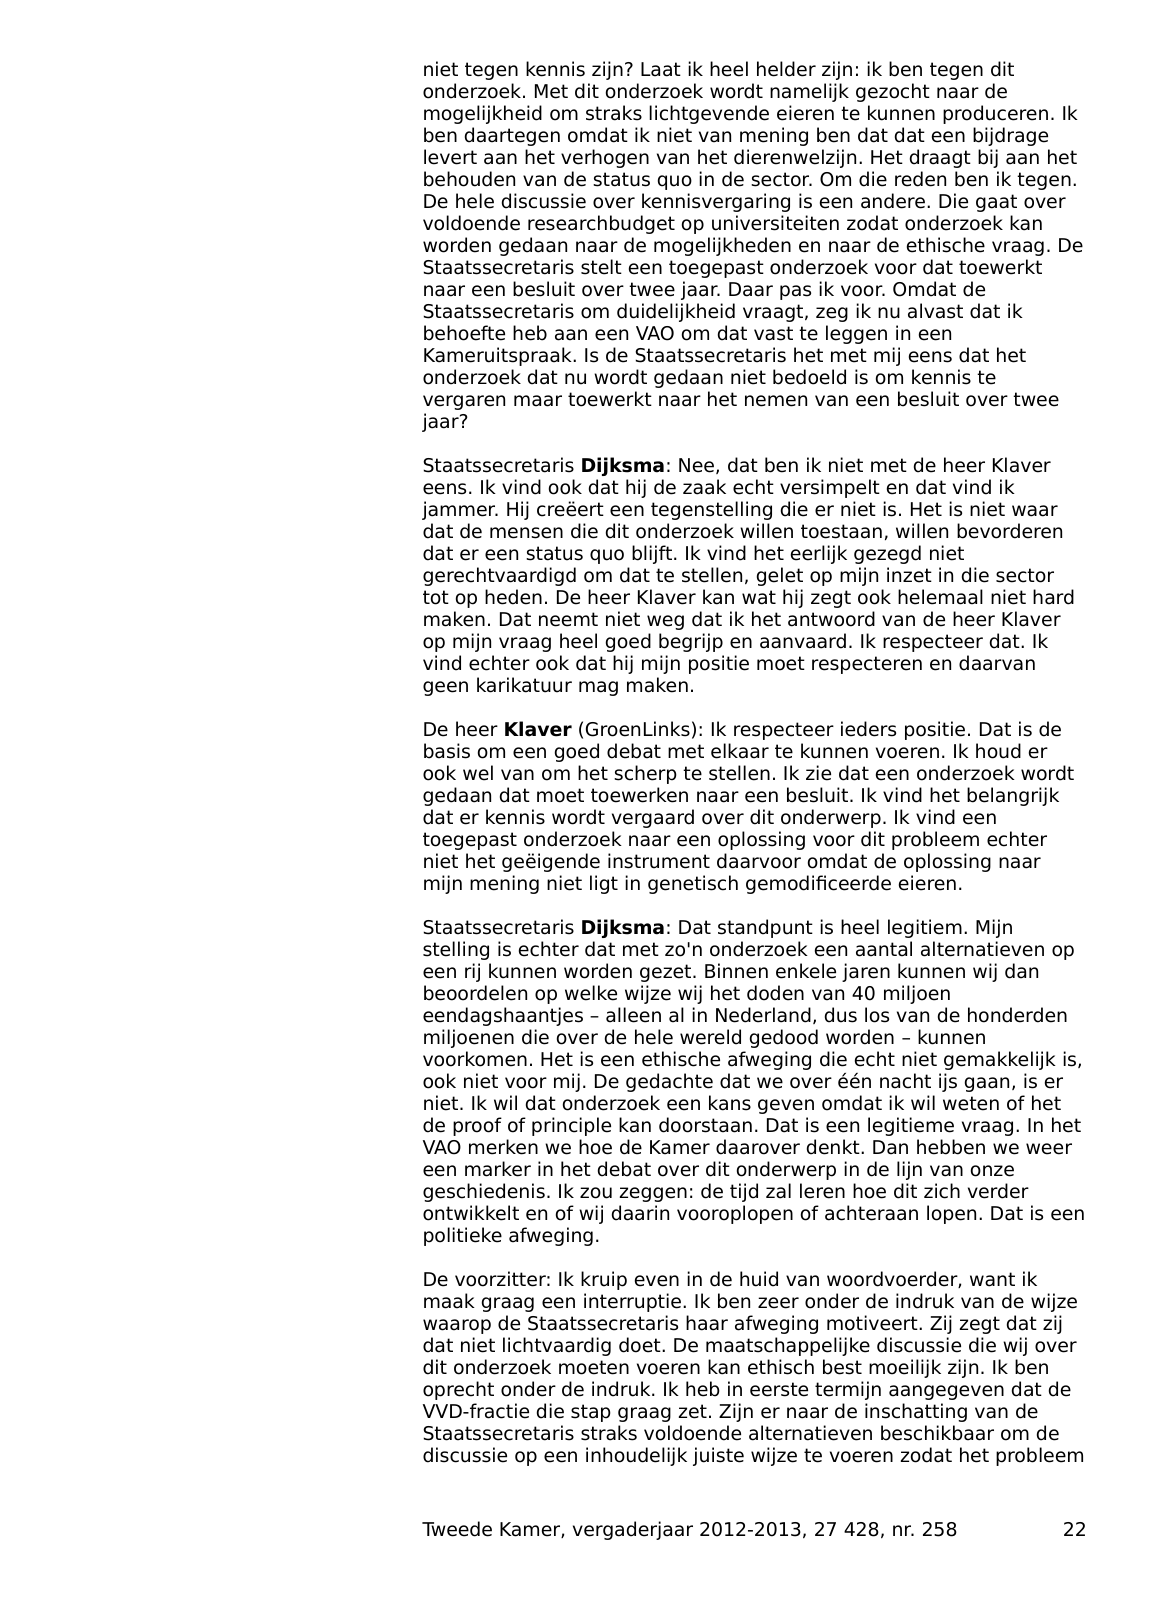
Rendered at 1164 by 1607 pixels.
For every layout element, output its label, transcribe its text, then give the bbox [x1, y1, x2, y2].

text Staatssecretaris Dijksma: Nee, dat ben ik niet met de heer Klaver eens. Ik vind ook dat hij de zaak echt versimpelt en dat vind ik jammer. Hij creëert een tegenstelling die er niet is. Het is niet waar dat de mensen die dit onderzoek willen toestaan, willen bevorderen dat er een status quo blijft. Ik vind het eerlijk gezegd niet gerechtvaardigd om dat te stellen, gelet op mijn inzet in die sector tot op heden. De heer Klaver kan wat hij zegt ook helemaal niet hard maken. Dat neemt niet weg dat ik het antwoord van de heer Klaver op mijn vraag heel goed begrijp en aanvaard. Ik respecteer dat. Ik vind echter ook dat hij mijn positie moet respecteren en daarvan geen karikatuur mag maken. [422, 455, 1087, 697]
text niet tegen kennis zijn? Laat ik heel helder zijn: ik ben tegen dit onderzoek. Met dit onderzoek wordt namelijk gezocht naar de mogelijkheid om straks lichtgevende eieren te kunnen produceren. Ik ben daartegen omdat ik niet van mening ben dat dat een bijdrage levert aan het verhogen van het dierenwelzijn. Het draagt bij aan het behouden van de status quo in de sector. Om die reden ben ik tegen. De hele discussie over kennisvergaring is een andere. Die gaat over voldoende researchbudget op universiteiten zodat onderzoek kan worden gedaan naar de mogelijkheden en naar de ethische vraag. De Staatssecretaris stelt een toegepast onderzoek voor dat toewerkt naar een besluit over twee jaar. Daar pas ik voor. Omdat de Staatssecretaris om duidelijkheid vraagt, zeg ik nu alvast dat ik behoefte heb aan een VAO om dat vast te leggen in een Kameruitspraak. Is de Staatssecretaris het met mij eens dat het onderzoek dat nu wordt gedaan niet bedoeld is om kennis te vergaren maar toewerkt naar het nemen van een besluit over twee jaar? [422, 59, 1087, 433]
text De heer Klaver (GroenLinks): Ik respecteer ieders positie. Dat is de basis om een goed debat met elkaar te kunnen voeren. Ik houd er ook wel van om het scherp te stellen. Ik zie dat een onderzoek wordt gedaan dat moet toewerken naar een besluit. Ik vind het belangrijk dat er kennis wordt vergaard over dit onderwerp. Ik vind een toegepast onderzoek naar een oplossing voor dit probleem echter niet het geëigende instrument daarvoor omdat de oplossing naar mijn mening niet ligt in genetisch gemodificeerde eieren. [422, 719, 1087, 895]
text Staatssecretaris Dijksma: Dat standpunt is heel legitiem. Mijn stelling is echter dat met zo'n onderzoek een aantal alternatieven op een rij kunnen worden gezet. Binnen enkele jaren kunnen wij dan beoordelen op welke wijze wij het doden van 40 miljoen eendagshaantjes – alleen al in Nederland, dus los van de honderden miljoenen die over de hele wereld gedood worden – kunnen voorkomen. Het is een ethische afweging die echt niet gemakkelijk is, ook niet voor mij. De gedachte dat we over één nacht ijs gaan, is er niet. Ik wil dat onderzoek een kans geven omdat ik wil weten of het de proof of principle kan doorstaan. Dat is een legitieme vraag. In het VAO merken we hoe de Kamer daarover denkt. Dan hebben we weer een marker in het debat over dit onderwerp in de lijn van onze geschiedenis. Ik zou zeggen: de tijd zal leren hoe dit zich verder ontwikkelt en of wij daarin vooroplopen of achteraan lopen. Dat is een politieke afweging. [422, 917, 1087, 1247]
text De voorzitter: Ik kruip even in de huid van woordvoerder, want ik maak graag een interruptie. Ik ben zeer onder de indruk van de wijze waarop de Staatssecretaris haar afweging motiveert. Zij zegt dat zij dat niet lichtvaardig doet. De maatschappelijke discussie die wij over dit onderzoek moeten voeren kan ethisch best moeilijk zijn. Ik ben oprecht onder de indruk. Ik heb in eerste termijn aangegeven dat de VVD-fractie die stap graag zet. Zijn er naar de inschatting van de Staatssecretaris straks voldoende alternatieven beschikbaar om de discussie op een inhoudelijk juiste wijze te voeren zodat het probleem [422, 1269, 1087, 1467]
